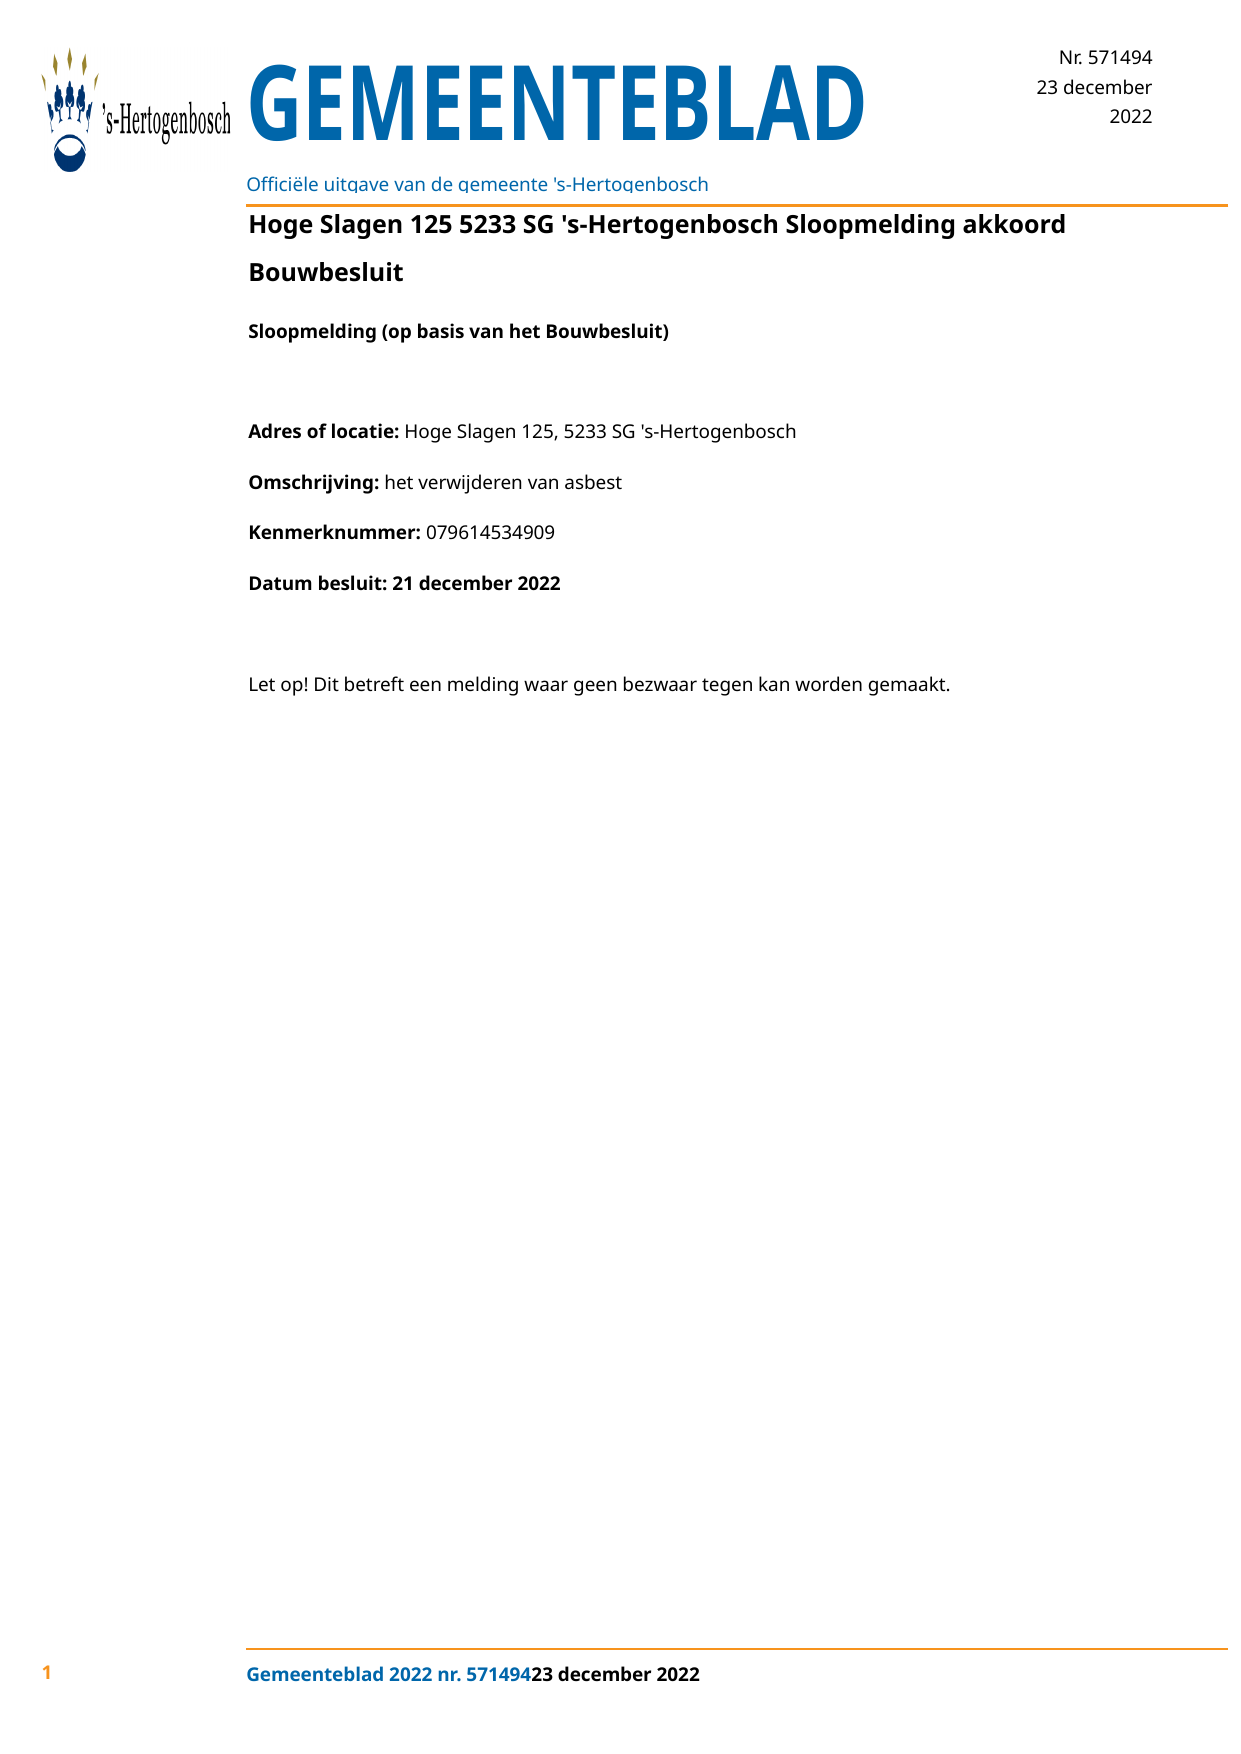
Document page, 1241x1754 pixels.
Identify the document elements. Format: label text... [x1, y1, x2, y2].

text Kenmerknummer: 079614534909 [248, 519, 1152, 545]
text Sloopmelding (op basis van het Bouwbesluit) [248, 318, 1152, 344]
picture [41, 47, 231, 172]
text Omschrijving: het verwijderen van asbest [248, 469, 1152, 495]
text Let op! Dit betreft een melding waar geen bezwaar tegen kan worden gemaakt. [248, 671, 1152, 697]
text Hoge Slagen 125 5233 SG 's-Hertogenbosch Sloopmelding akkoord Bouwbesluit [248, 207, 1152, 288]
text Datum besluit: 21 december 2022 [248, 570, 1152, 596]
text Adres of locatie: Hoge Slagen 125, 5233 SG 's-Hertogenbosch [248, 419, 1152, 444]
